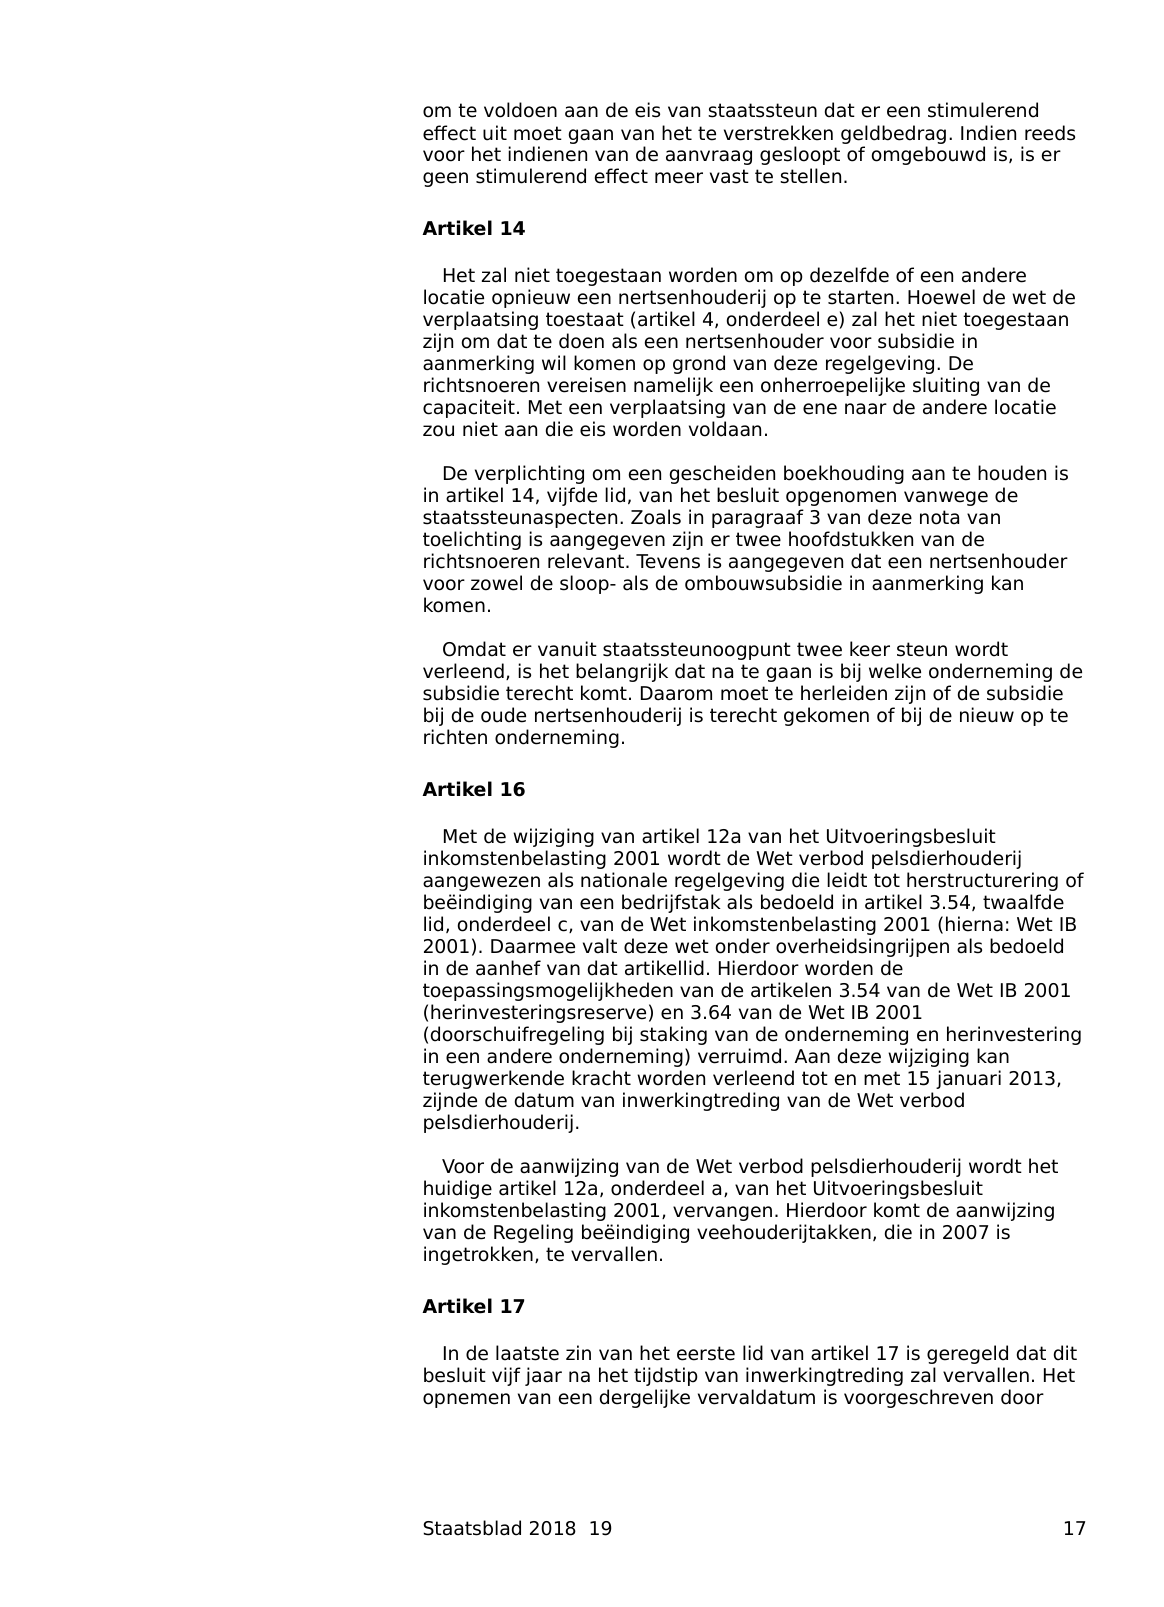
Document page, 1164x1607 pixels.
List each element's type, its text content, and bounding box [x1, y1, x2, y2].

subtitle Artikel 16 [422, 779, 1087, 801]
text De verplichting om een gescheiden boekhouding aan te houden is in artikel 14, vijfde lid, van het besluit opgenomen vanwege de staatssteunaspecten. Zoals in paragraaf 3 van deze nota van toelichting is aangegeven zijn er twee hoofdstukken van de richtsnoeren relevant. Tevens is aangegeven dat een nertsenhouder voor zowel de sloop- als de ombouwsubsidie in aanmerking kan komen. [422, 463, 1087, 617]
text Voor de aanwijzing van de Wet verbod pelsdierhouderij wordt het huidige artikel 12a, onderdeel a, van het Uitvoeringsbesluit inkomstenbelasting 2001, vervangen. Hierdoor komt de aanwijzing van de Regeling beëindiging veehouderijtakken, die in 2007 is ingetrokken, te vervallen. [422, 1156, 1087, 1266]
text Het zal niet toegestaan worden om op dezelfde of een andere locatie opnieuw een nertsenhouderij op te starten. Hoewel de wet de verplaatsing toestaat (artikel 4, onderdeel e) zal het niet toegestaan zijn om dat te doen als een nertsenhouder voor subsidie in aanmerking wil komen op grond van deze regelgeving. De richtsnoeren vereisen namelijk een onherroepelijke sluiting van de capaciteit. Met een verplaatsing van de ene naar de andere locatie zou niet aan die eis worden voldaan. [422, 265, 1087, 441]
subtitle Artikel 17 [422, 1296, 1087, 1318]
text In de laatste zin van het eerste lid van artikel 17 is geregeld dat dit besluit vijf jaar na het tijdstip van inwerkingtreding zal vervallen. Het opnemen van een dergelijke vervaldatum is voorgeschreven door [422, 1343, 1087, 1409]
text Met de wijziging van artikel 12a van het Uitvoeringsbesluit inkomstenbelasting 2001 wordt de Wet verbod pelsdierhouderij aangewezen als nationale regelgeving die leidt tot herstructurering of beëindiging van een bedrijfstak als bedoeld in artikel 3.54, twaalfde lid, onderdeel c, van de Wet inkomstenbelasting 2001 (hierna: Wet IB 2001). Daarmee valt deze wet onder overheidsingrijpen als bedoeld in de aanhef van dat artikellid. Hierdoor worden de toepassingsmogelijkheden van de artikelen 3.54 van de Wet IB 2001 (herinvesteringsreserve) en 3.64 van de Wet IB 2001 (doorschuifregeling bij staking van de onderneming en herinvestering in een andere onderneming) verruimd. Aan deze wijziging kan terugwerkende kracht worden verleend tot en met 15 januari 2013, zijnde de datum van inwerkingtreding van de Wet verbod pelsdierhouderij. [422, 826, 1087, 1134]
subtitle Artikel 14 [422, 218, 1087, 240]
text Omdat er vanuit staatssteunoogpunt twee keer steun wordt verleend, is het belangrijk dat na te gaan is bij welke onderneming de subsidie terecht komt. Daarom moet te herleiden zijn of de subsidie bij de oude nertsenhouderij is terecht gekomen of bij de nieuw op te richten onderneming. [422, 639, 1087, 749]
text om te voldoen aan de eis van staatssteun dat er een stimulerend effect uit moet gaan van het te verstrekken geldbedrag. Indien reeds voor het indienen van de aanvraag gesloopt of omgebouwd is, is er geen stimulerend effect meer vast te stellen. [422, 100, 1087, 188]
